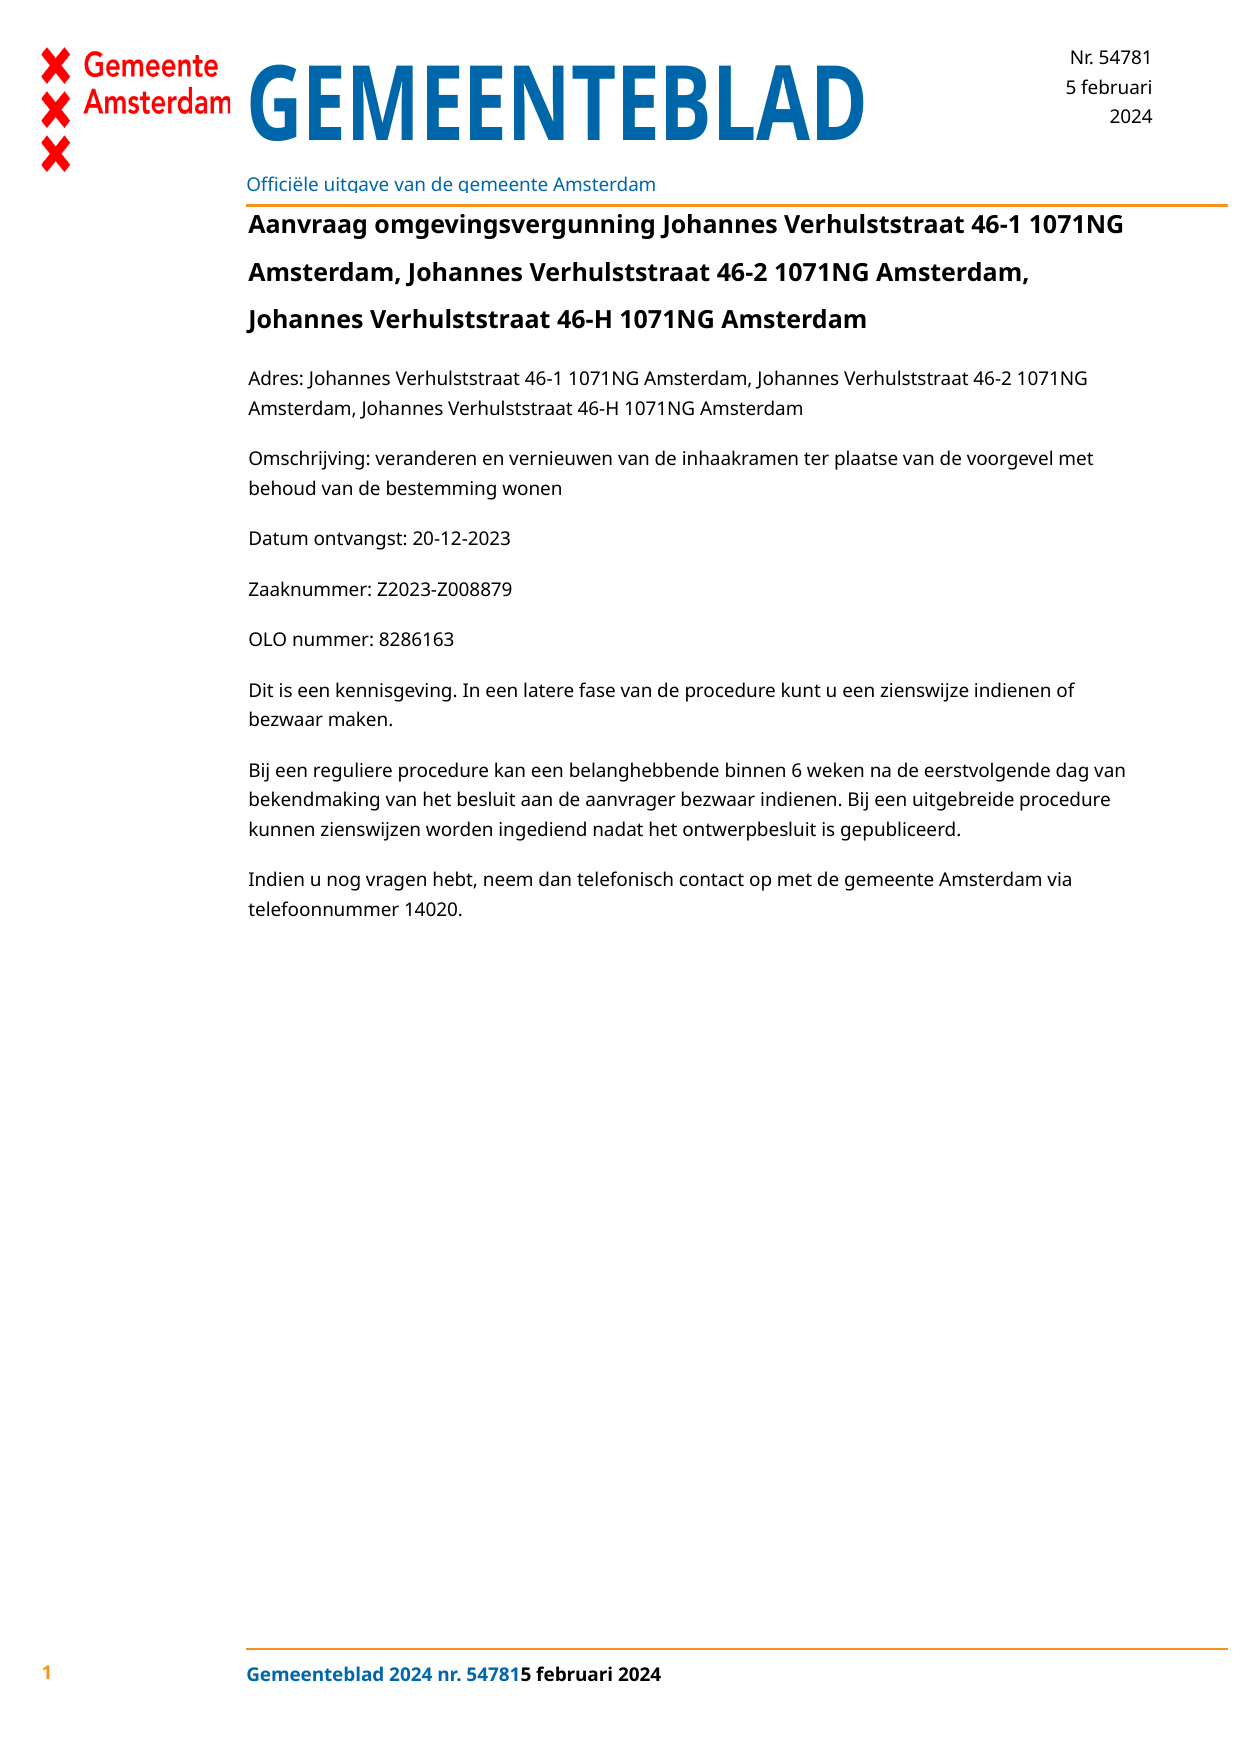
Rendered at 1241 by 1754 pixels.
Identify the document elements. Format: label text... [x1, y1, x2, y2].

text Zaaknummer: Z2023-Z008879 [248, 576, 1152, 602]
text Indien u nog vragen hebt, neem dan telefonisch contact op met de gemeente Amsterdam via telefoonnummer 14020. [248, 866, 1152, 922]
text Bij een reguliere procedure kan een belanghebbende binnen 6 weken na de eerstvolgende dag van bekendmaking van het besluit aan de aanvrager bezwaar indienen. Bij een uitgebreide procedure kunnen zienswijzen worden ingediend nadat het ontwerpbesluit is gepubliceerd. [248, 757, 1152, 842]
text Aanvraag omgevingsvergunning Johannes Verhulststraat 46-1 1071NG Amsterdam, Johannes Verhulststraat 46-2 1071NG Amsterdam, Johannes Verhulststraat 46-H 1071NG Amsterdam [248, 207, 1152, 336]
text Dit is een kennisgeving. In een latere fase van de procedure kunt u een zienswijze indienen of bezwaar maken. [248, 677, 1152, 732]
text Adres: Johannes Verhulststraat 46-1 1071NG Amsterdam, Johannes Verhulststraat 46-2 1071NG Amsterdam, Johannes Verhulststraat 46-H 1071NG Amsterdam [248, 366, 1152, 421]
text Omschrijving: veranderen en vernieuwen van de inhaakramen ter plaatse van de voorgevel met behoud van de bestemming wonen [248, 446, 1152, 501]
picture [41, 47, 231, 172]
text OLO nummer: 8286163 [248, 626, 1152, 652]
text Datum ontvangst: 20-12-2023 [248, 526, 1152, 551]
